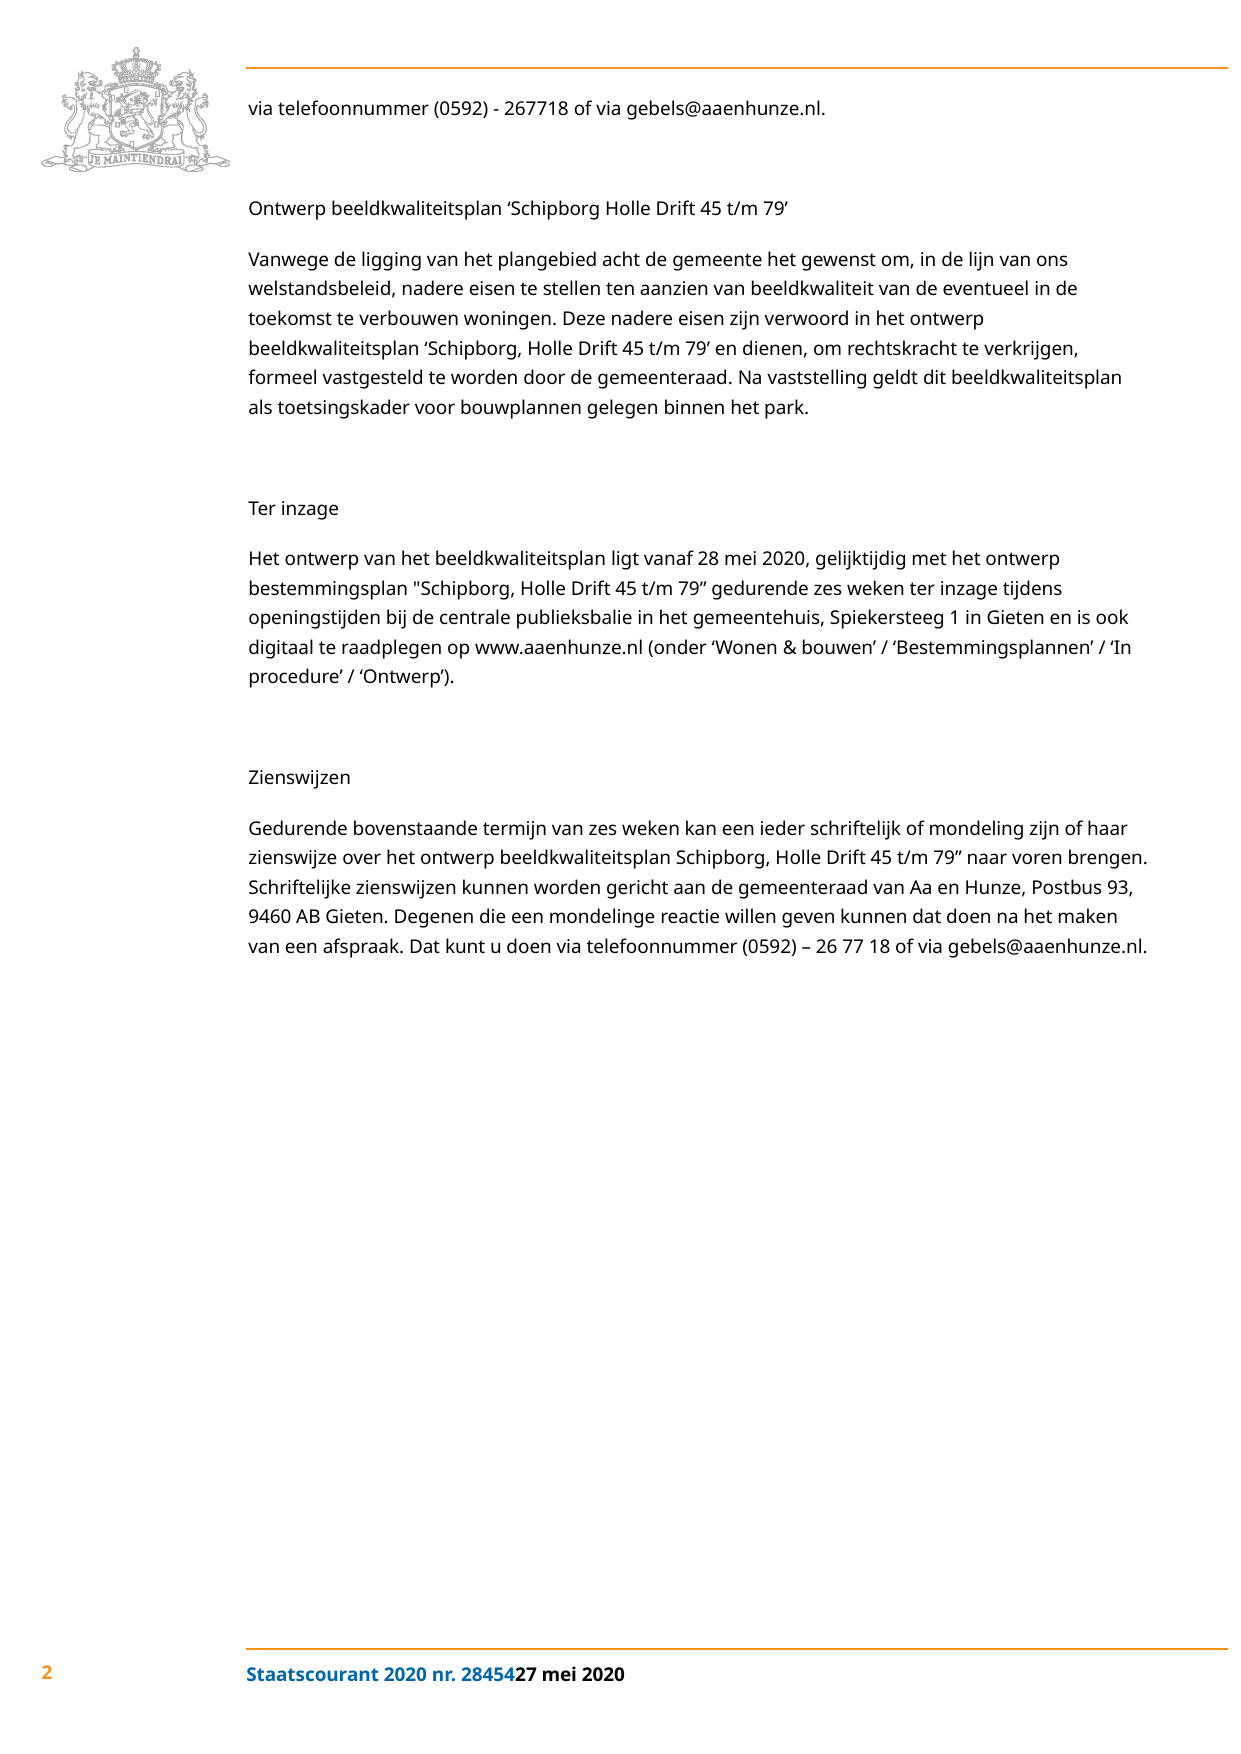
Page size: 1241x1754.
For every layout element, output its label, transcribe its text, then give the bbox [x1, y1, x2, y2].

text Vanwege de ligging van het plangebied acht de gemeente het gewenst om, in de lijn van ons welstandsbeleid, nadere eisen te stellen ten aanzien van beeldkwaliteit van de eventueel in de toekomst te verbouwen woningen. Deze nadere eisen zijn verwoord in het ontwerp beeldkwaliteitsplan ‘Schipborg, Holle Drift 45 t/m 79’ en dienen, om rechtskracht te verkrijgen, formeel vastgesteld te worden door de gemeenteraad. Na vaststelling geldt dit beeldkwaliteitsplan als toetsingskader voor bouwplannen gelegen binnen het park. [248, 246, 1152, 420]
text Gedurende bovenstaande termijn van zes weken kan een ieder schriftelijk of mondeling zijn of haar zienswijze over het ontwerp beeldkwaliteitsplan Schipborg, Holle Drift 45 t/m 79” naar voren brengen. Schriftelijke zienswijzen kunnen worden gericht aan de gemeenteraad van Aa en Hunze, Postbus 93, 9460 AB Gieten. Degenen die een mondelinge reactie willen geven kunnen dat doen na het maken van een afspraak. Dat kunt u doen via telefoonnummer (0592) – 26 77 18 of via gebels@aaenhunze.nl. [248, 815, 1152, 959]
text via telefoonnummer (0592) - 267718 of via gebels@aaenhunze.nl. [248, 95, 1152, 121]
text Het ontwerp van het beeldkwaliteitsplan ligt vanaf 28 mei 2020, gelijktijdig met het ontwerp bestemmingsplan "Schipborg, Holle Drift 45 t/m 79” gedurende zes weken ter inzage tijdens openingstijden bij de centrale publieksbalie in het gemeentehuis, Spiekersteeg 1 in Gieten en is ook digitaal te raadplegen op www.aaenhunze.nl (onder ‘Wonen & bouwen’ / ‘Bestemmingsplannen’ / ‘In procedure’ / ‘Ontwerp’). [248, 545, 1152, 689]
picture [41, 47, 231, 172]
text Zienswijzen [248, 764, 1152, 790]
text Ter inzage [248, 495, 1152, 521]
text Ontwerp beeldkwaliteitsplan ‘Schipborg Holle Drift 45 t/m 79’ [248, 196, 1152, 221]
